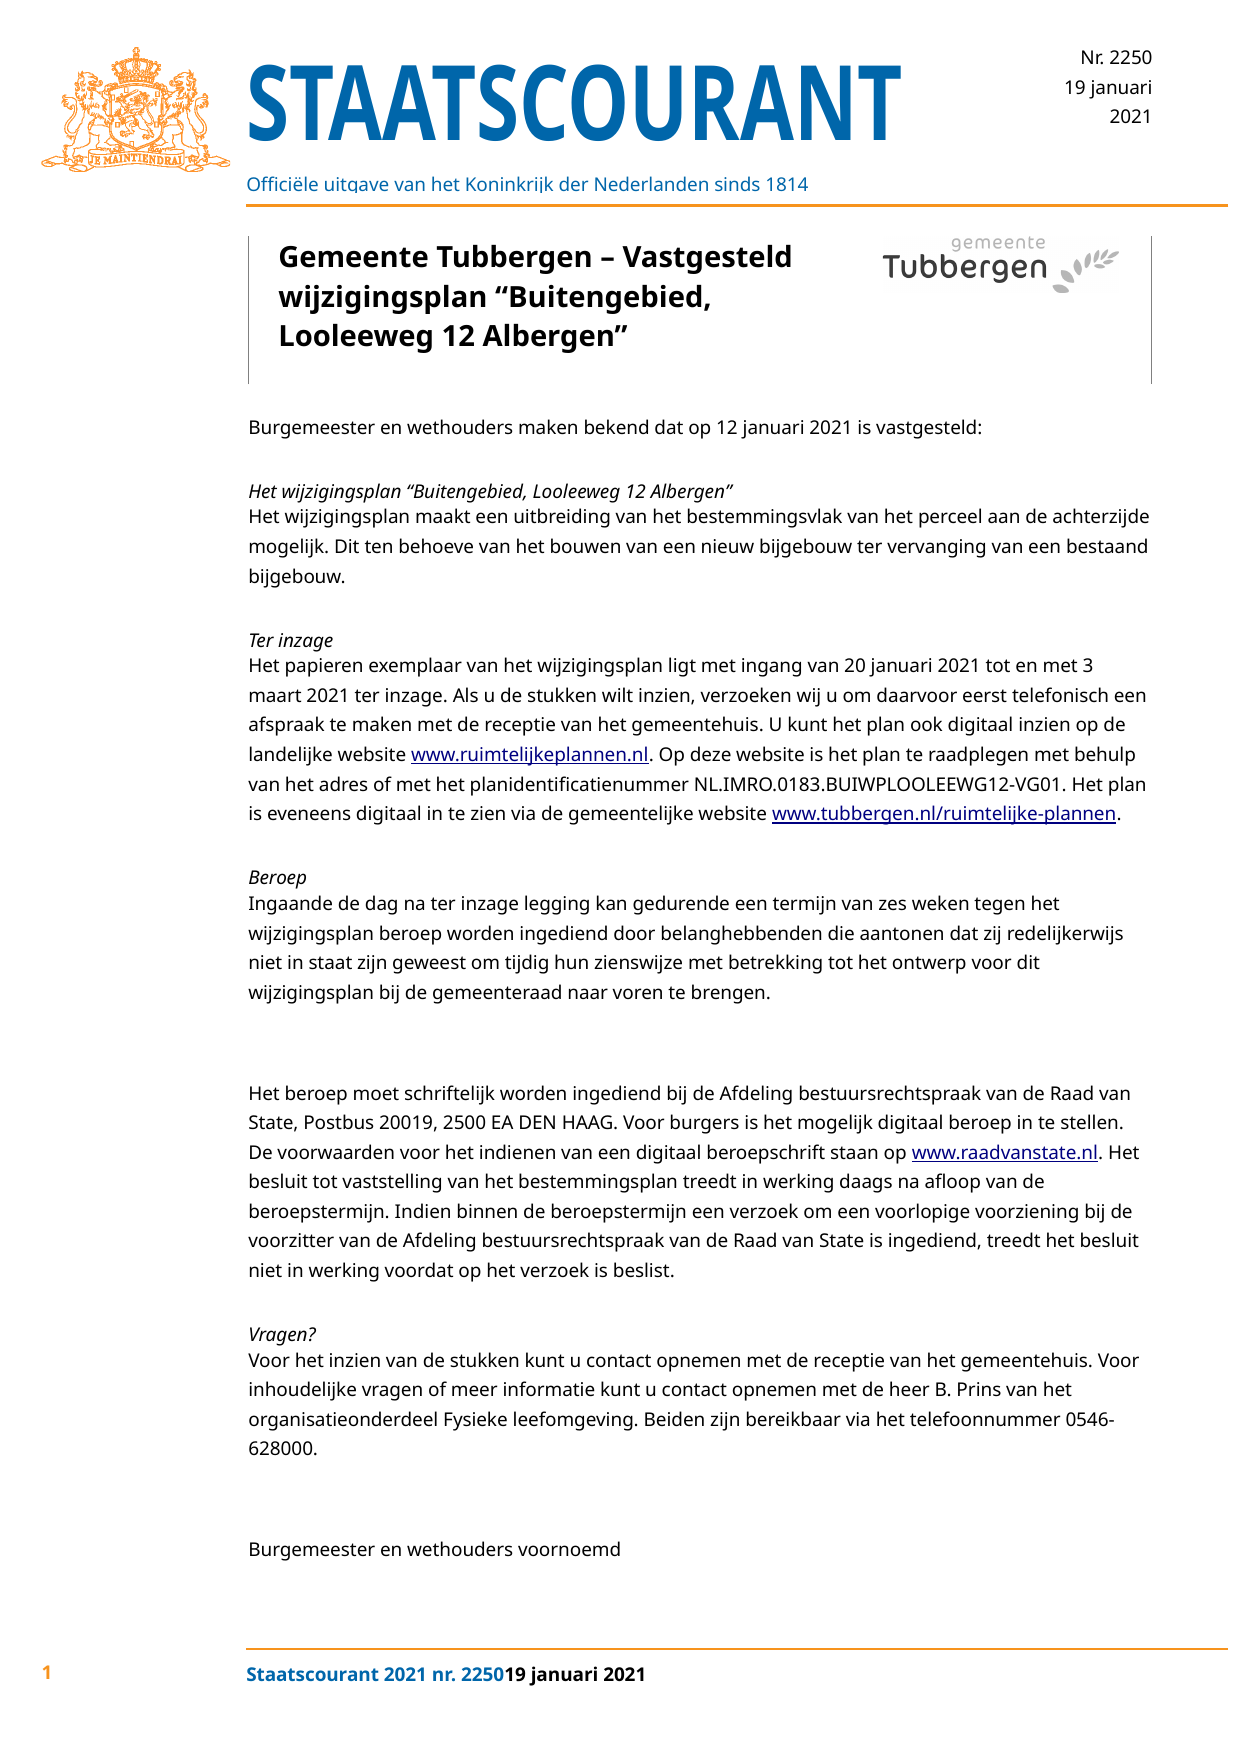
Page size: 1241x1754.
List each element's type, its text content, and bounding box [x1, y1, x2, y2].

text Ingaande de dag na ter inzage legging kan gedurende een termijn van zes weken tegen het wijzigingsplan beroep worden ingediend door belanghebbenden die aantonen dat zij redelijkerwijs niet in staat zijn geweest om tijdig hun zienswijze met betrekking tot het ontwerp voor dit wijzigingsplan bij de gemeenteraad naar voren te brengen. [248, 890, 1152, 1004]
text Burgemeester en wethouders maken bekend dat op 12 januari 2021 is vastgesteld: [248, 414, 1152, 440]
picture [41, 47, 231, 172]
text Beroep [248, 864, 1152, 890]
text Het beroep moet schriftelijk worden ingediend bij de Afdeling bestuursrechtspraak van de Raad van State, Postbus 20019, 2500 EA DEN HAAG. Voor burgers is het mogelijk digitaal beroep in te stellen. De voorwaarden voor het indienen van een digitaal beroepschrift staan op www.raadvanstate.nl. Het besluit tot vaststelling van het bestemmingsplan treedt in werking daags na afloop van de beroepstermijn. Indien binnen de beroepstermijn een verzoek om een voorlopige voorziening bij de voorzitter van de Afdeling bestuursrechtspraak van de Raad van State is ingediend, treedt het besluit niet in werking voordat op het verzoek is beslist. [248, 1080, 1152, 1283]
table_header Gemeente Tubbergen – Vastgesteld wijzigingsplan “Buitengebied, Looleeweg 12 Albergen” [249, 236, 850, 384]
text Het papieren exemplaar van het wijzigingsplan ligt met ingang van 20 januari 2021 tot en met 3 maart 2021 ter inzage. Als u de stukken wilt inzien, verzoeken wij u om daarvoor eerst telefonisch een afspraak te maken met de receptie van het gemeentehuis. U kunt het plan ook digitaal inzien op de landelijke website www.ruimtelijkeplannen.nl. Op deze website is het plan te raadplegen met behulp van het adres of met het planidentificatienummer NL.IMRO.0183.BUIWPLOOLEEWG12-VG01. Het plan is eveneens digitaal in te zien via de gemeentelijke website www.tubbergen.nl/ruimtelijke-plannen. [248, 652, 1152, 826]
text Voor het inzien van de stukken kunt u contact opnemen met de receptie van het gemeentehuis. Voor inhoudelijke vragen of meer informatie kunt u contact opnemen met de heer B. Prins van het organisatieonderdeel Fysieke leefomgeving. Beiden zijn bereikbaar via het telefoonnummer 0546-628000. [248, 1347, 1152, 1461]
text Het wijzigingsplan “Buitengebied, Looleeweg 12 Albergen” [248, 478, 1152, 504]
table_header [850, 236, 1151, 384]
picture [882, 236, 1119, 293]
text Ter inzage [248, 627, 1152, 652]
text Burgemeester en wethouders voornoemd [248, 1536, 1152, 1562]
text Het wijzigingsplan maakt een uitbreiding van het bestemmingsvlak van het perceel aan de achterzijde mogelijk. Dit ten behoeve van het bouwen van een nieuw bijgebouw ter vervanging van een bestaand bijgebouw. [248, 504, 1152, 588]
text Vragen? [248, 1321, 1152, 1347]
